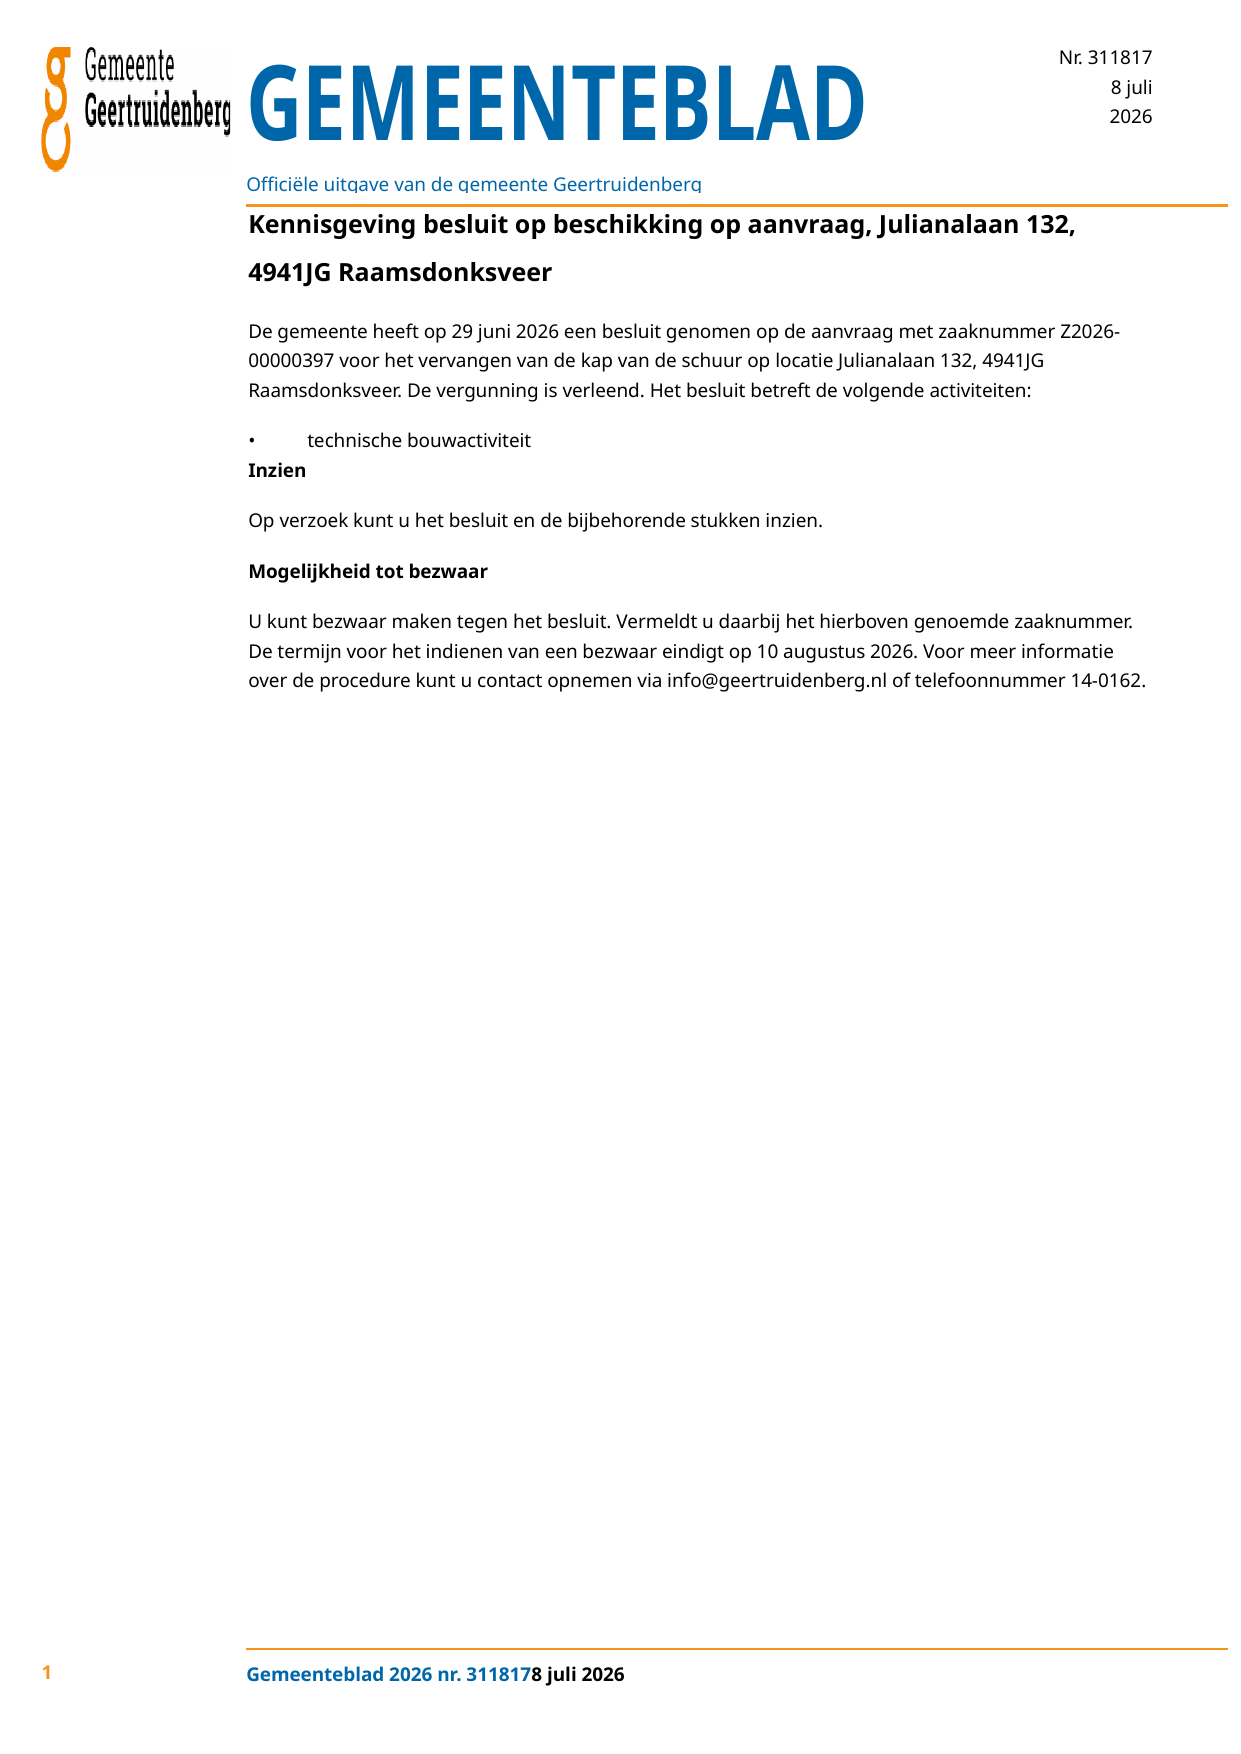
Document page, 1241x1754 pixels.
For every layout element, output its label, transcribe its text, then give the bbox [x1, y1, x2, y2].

text De gemeente heeft op 29 juni 2026 een besluit genomen op de aanvraag met zaaknummer Z2026-00000397 voor het vervangen van de kap van de schuur op locatie Julianalaan 132, 4941JG Raamsdonksveer. De vergunning is verleend. Het besluit betreft de volgende activiteiten: [248, 318, 1152, 403]
text Op verzoek kunt u het besluit en de bijbehorende stukken inzien. [248, 507, 1152, 533]
text U kunt bezwaar maken tegen het besluit. Vermeldt u daarbij het hierboven genoemde zaaknummer. De termijn voor het indienen van een bezwaar eindigt op 10 augustus 2026. Voor meer informatie over de procedure kunt u contact opnemen via info@geertruidenberg.nl of telefoonnummer 14-0162. [248, 608, 1152, 693]
picture [41, 47, 231, 172]
list technische bouwactiviteit [248, 427, 1152, 453]
text Inzien [248, 457, 1152, 483]
text Kennisgeving besluit op beschikking op aanvraag, Julianalaan 132, 4941JG Raamsdonksveer [248, 207, 1152, 288]
text Mogelijkheid tot bezwaar [248, 558, 1152, 584]
